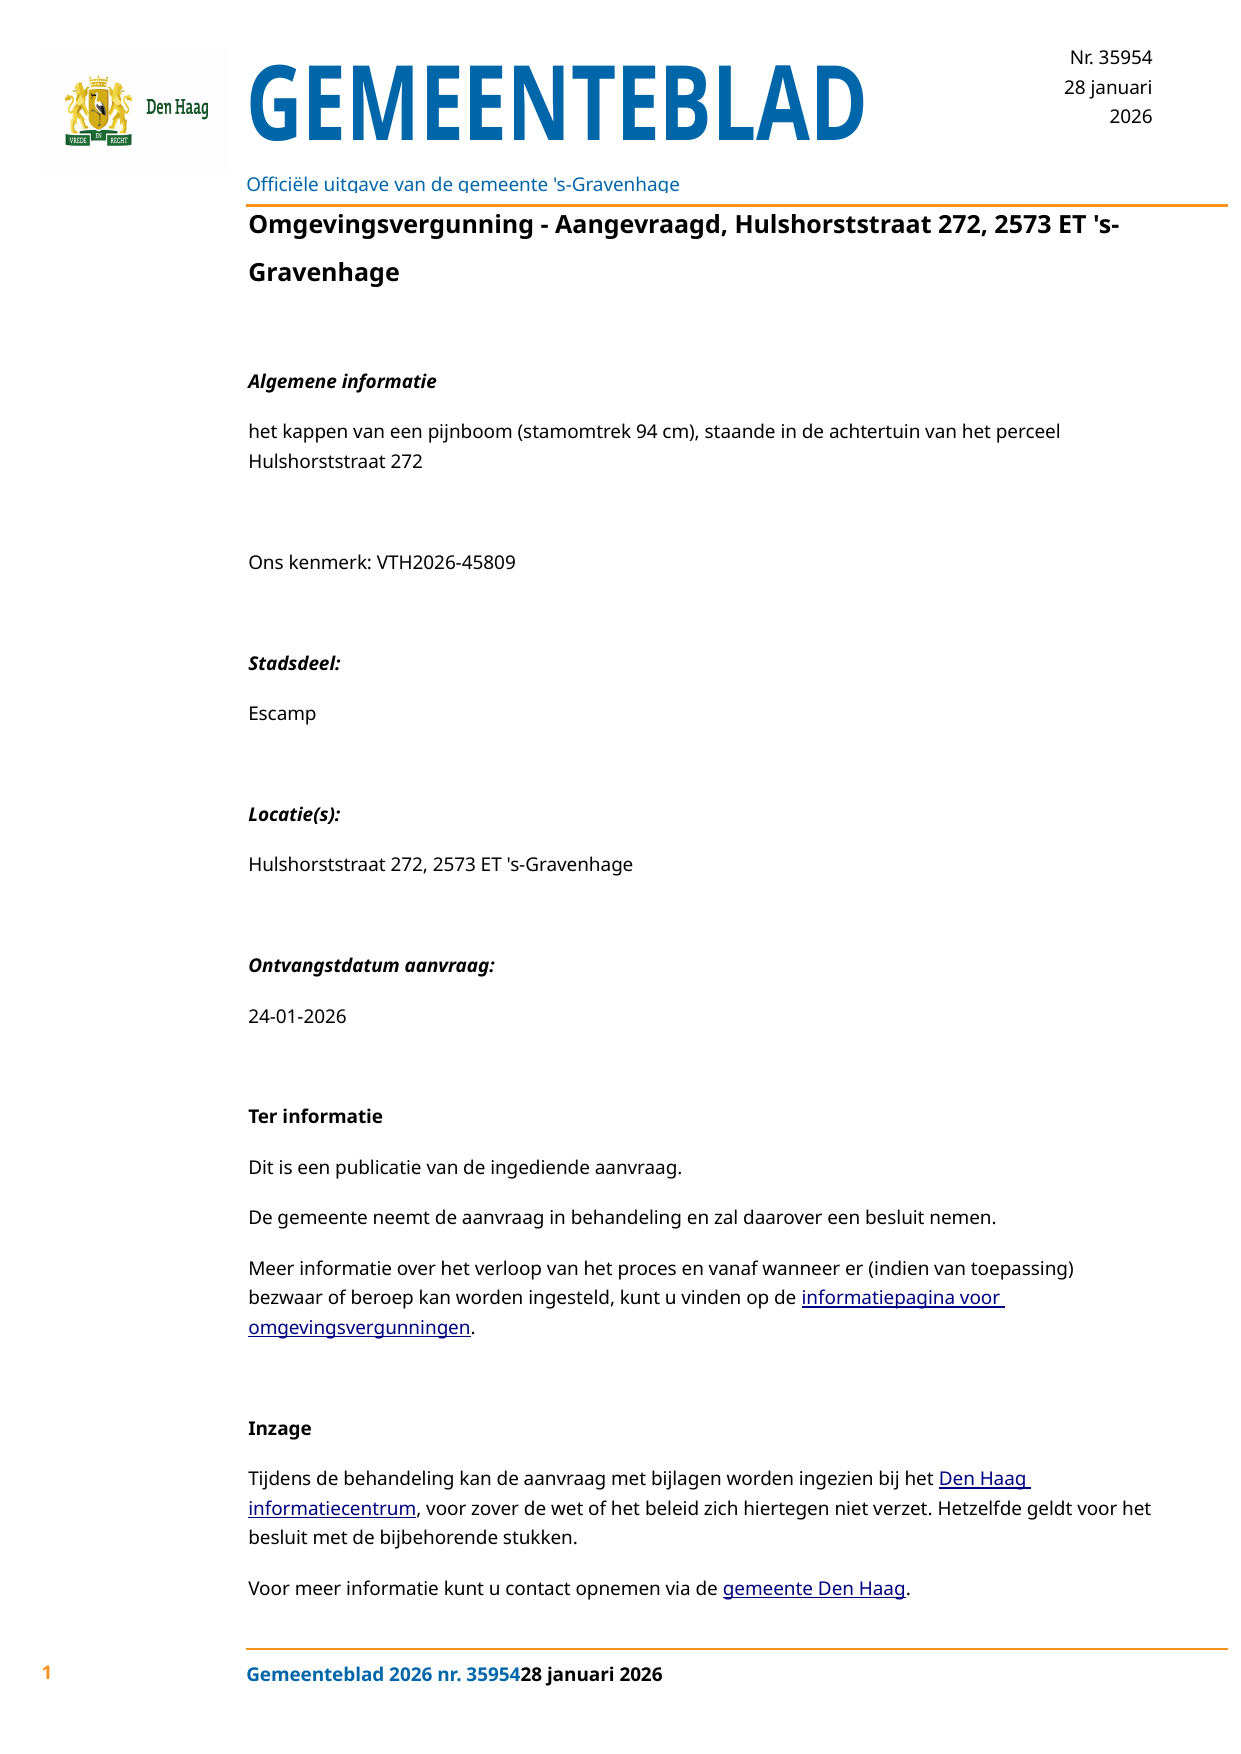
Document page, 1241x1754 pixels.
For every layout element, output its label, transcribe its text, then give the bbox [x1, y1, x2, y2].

text Ontvangstdatum aanvraag: [248, 952, 1152, 978]
text Escamp [248, 700, 1152, 726]
text Hulshorststraat 272, 2573 ET 's-Gravenhage [248, 852, 1152, 877]
text Meer informatie over het verloop van het proces en vanaf wanneer er (indien van toepassing) bezwaar of beroep kan worden ingesteld, kunt u vinden op de informatiepagina voor omgevingsvergunningen. [248, 1255, 1152, 1340]
text De gemeente neemt de aanvraag in behandeling en zal daarover een besluit nemen. [248, 1204, 1152, 1230]
picture [41, 47, 231, 172]
text Locatie(s): [248, 801, 1152, 827]
text Omgevingsvergunning - Aangevraagd, Hulshorststraat 272, 2573 ET 's-Gravenhage [248, 207, 1152, 288]
text Stadsdeel: [248, 650, 1152, 676]
text Dit is een publicatie van de ingediende aanvraag. [248, 1154, 1152, 1180]
text Inzage [248, 1415, 1152, 1441]
text Algemene informatie [248, 368, 1152, 394]
text Ons kenmerk: VTH2026-45809 [248, 549, 1152, 575]
text het kappen van een pijnboom (stamomtrek 94 cm), staande in de achtertuin van het perceel Hulshorststraat 272 [248, 419, 1152, 474]
text Tijdens de behandeling kan de aanvraag met bijlagen worden ingezien bij het Den Haag informatiecentrum, voor zover de wet of het beleid zich hiertegen niet verzet. Hetzelfde geldt voor het besluit met de bijbehorende stukken. [248, 1465, 1152, 1550]
text Voor meer informatie kunt u contact opnemen via de gemeente Den Haag. [248, 1575, 1152, 1601]
text 24-01-2026 [248, 1003, 1152, 1029]
text Ter informatie [248, 1104, 1152, 1129]
